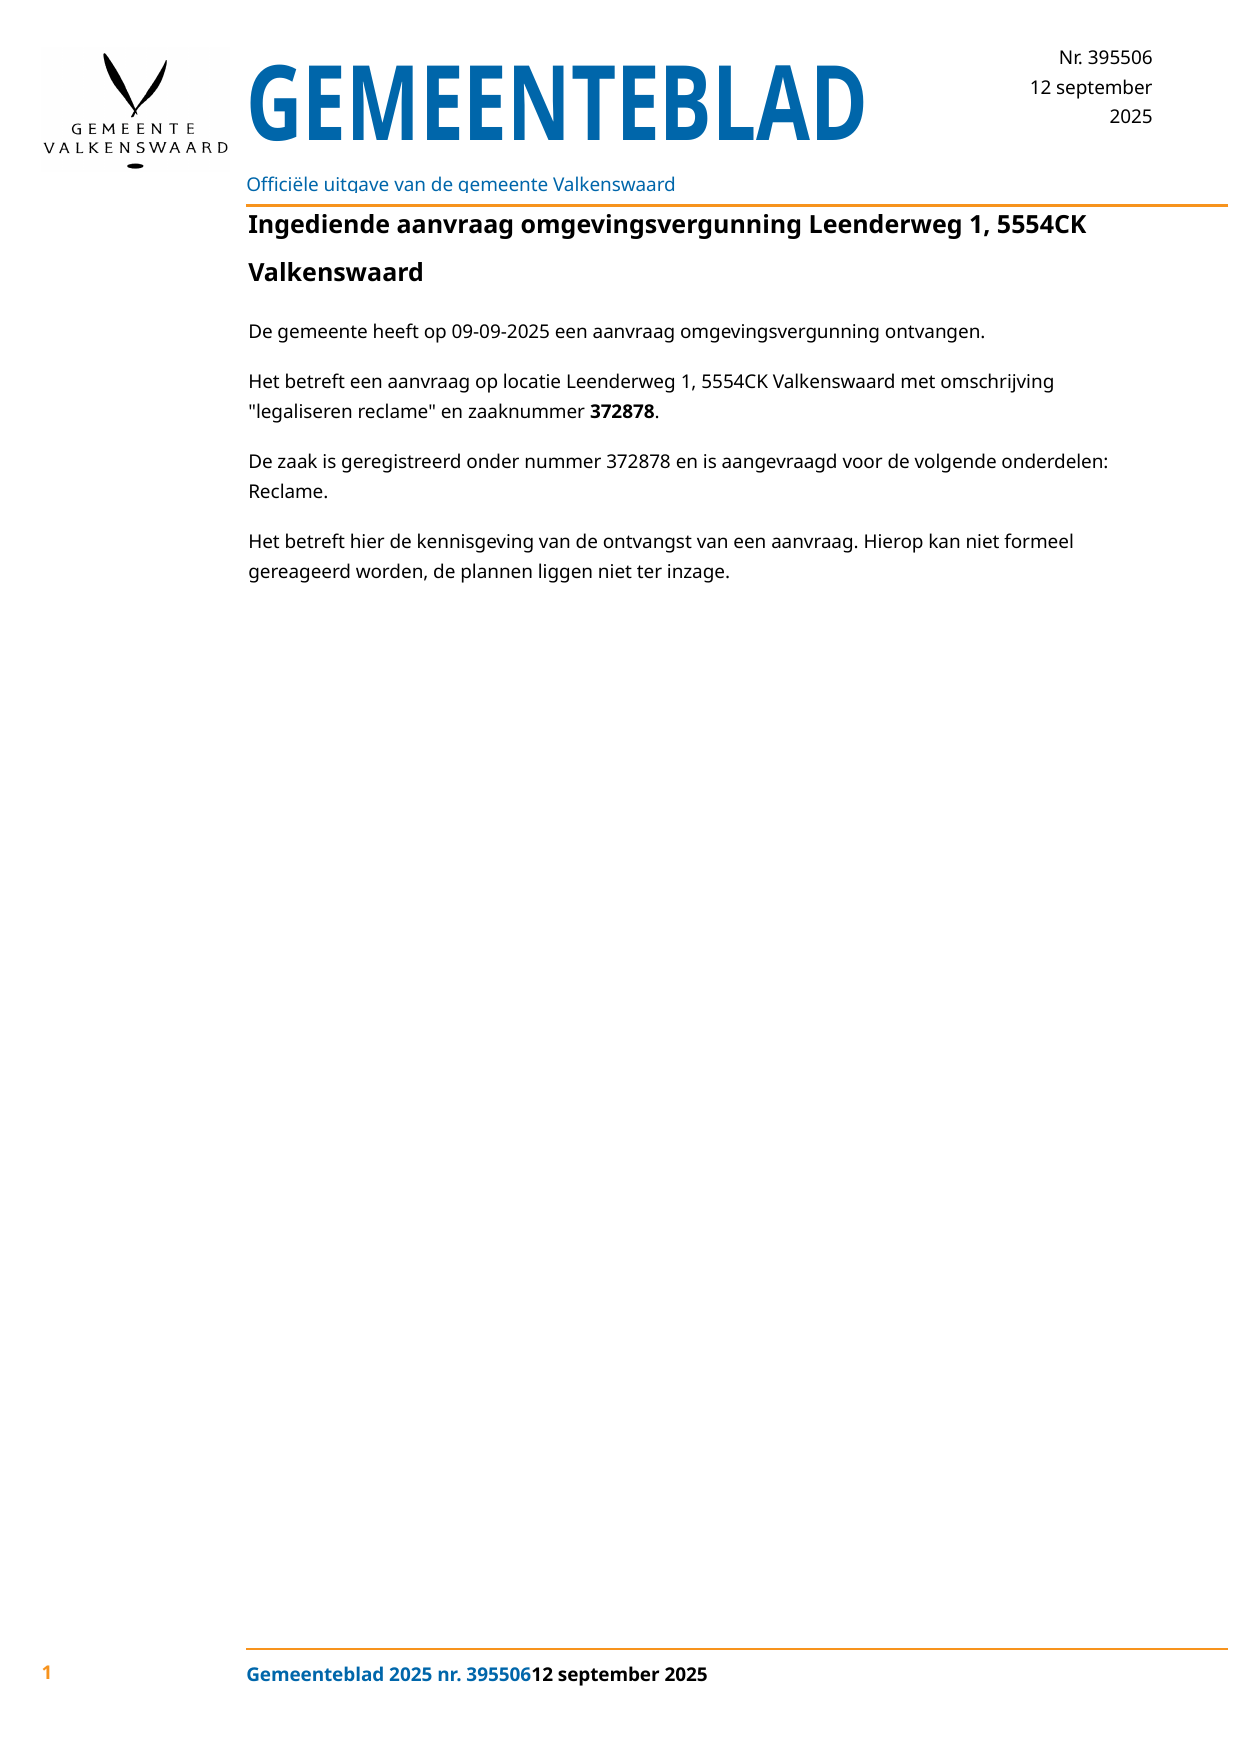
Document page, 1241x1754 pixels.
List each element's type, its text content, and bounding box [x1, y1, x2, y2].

text De gemeente heeft op 09-09-2025 een aanvraag omgevingsvergunning ontvangen. [248, 318, 1152, 344]
picture [41, 47, 231, 172]
text Het betreft hier de kennisgeving van de ontvangst van een aanvraag. Hierop kan niet formeel gereageerd worden, de plannen liggen niet ter inzage. [248, 528, 1152, 584]
text Ingediende aanvraag omgevingsvergunning Leenderweg 1, 5554CK Valkenswaard [248, 207, 1152, 288]
text Het betreft een aanvraag op locatie Leenderweg 1, 5554CK Valkenswaard met omschrijving "legaliseren reclame" en zaaknummer 372878. [248, 368, 1152, 424]
text De zaak is geregistreerd onder nummer 372878 en is aangevraagd voor de volgende onderdelen: Reclame. [248, 448, 1152, 504]
